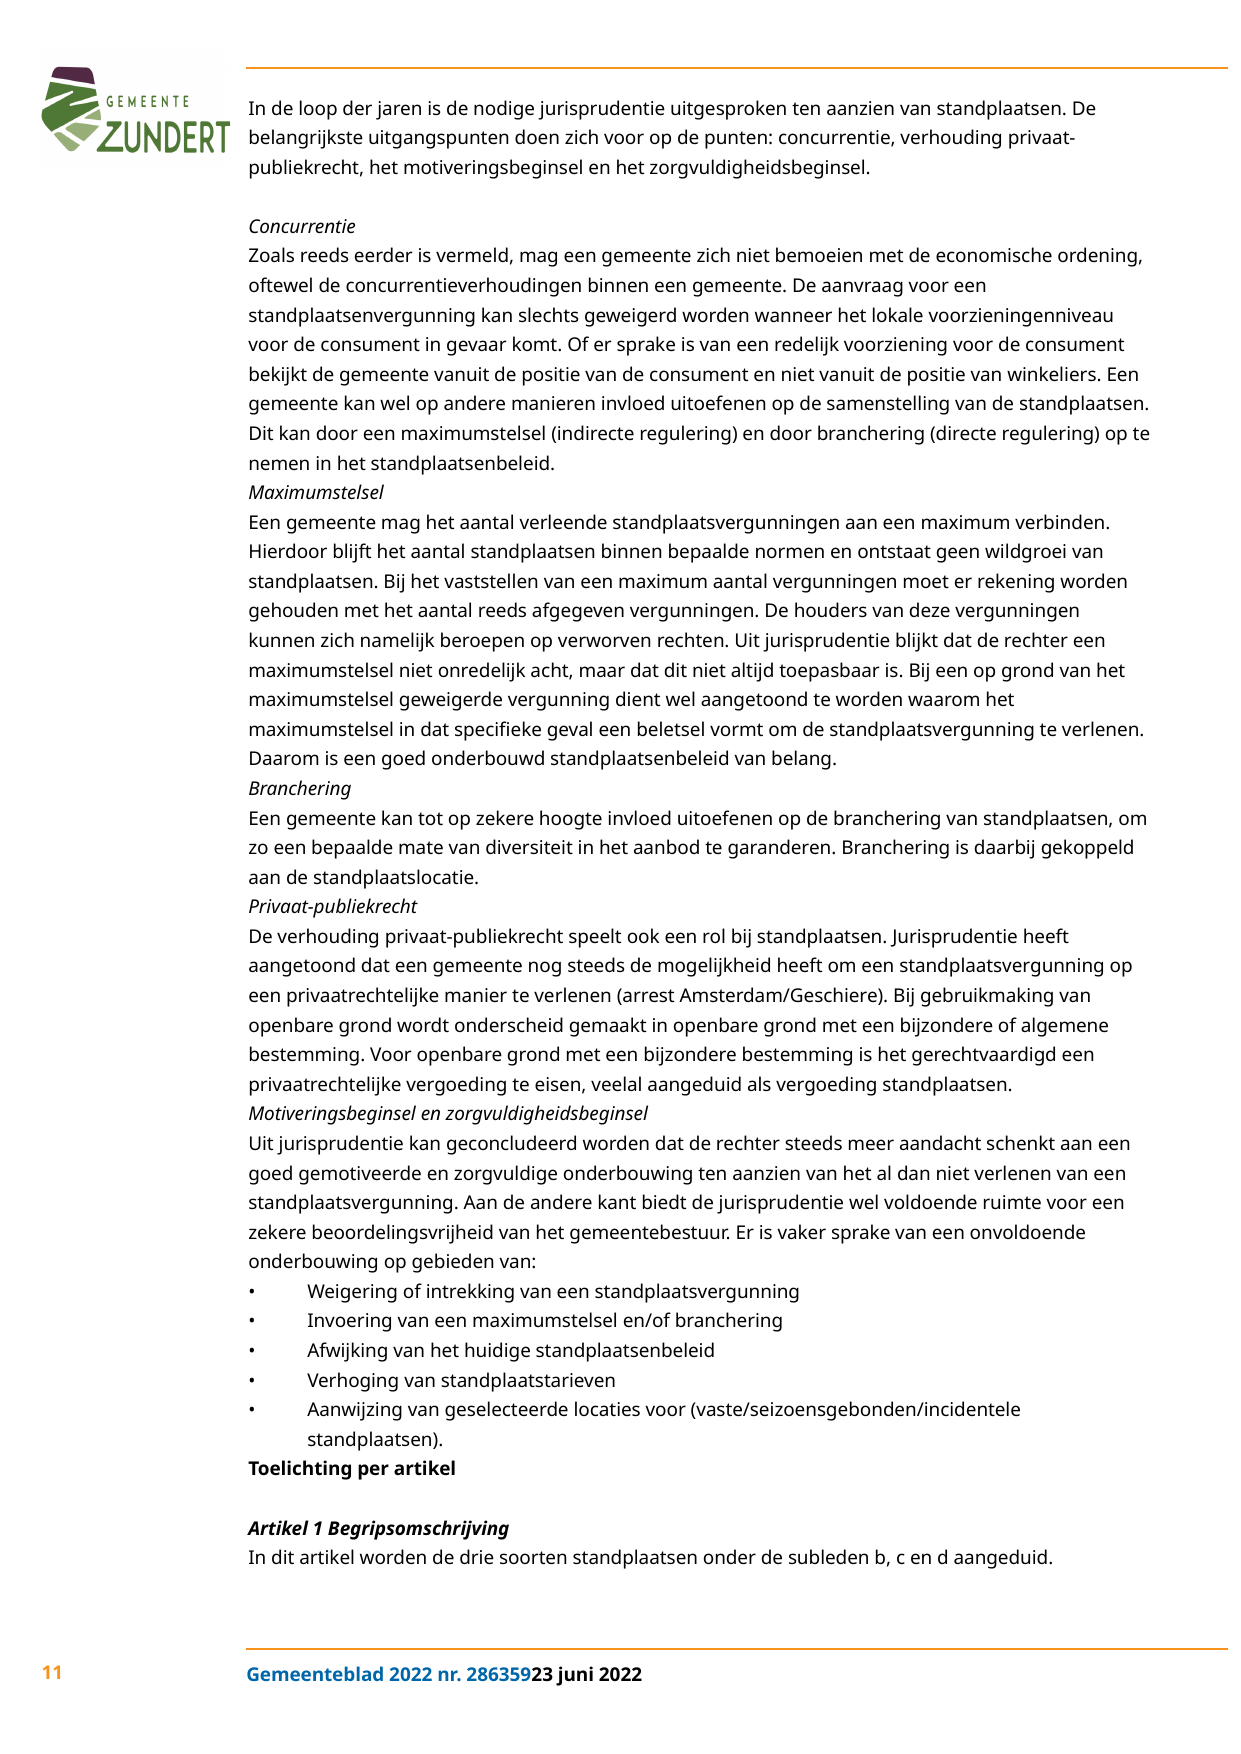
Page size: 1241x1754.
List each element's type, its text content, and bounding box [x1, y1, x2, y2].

list Invoering van een maximumstelsel en/of branchering [248, 1308, 1152, 1333]
text In de loop der jaren is de nodige jurisprudentie uitgesproken ten aanzien van standplaatsen. De belangrijkste uitgangspunten doen zich voor op de punten: concurrentie, verhouding privaat-publiekrecht, het motiveringsbeginsel en het zorgvuldigheidsbeginsel. [248, 95, 1152, 180]
text In dit artikel worden de drie soorten standplaatsen onder de subleden b, c en d aangeduid. [248, 1544, 1152, 1570]
text Branchering [248, 775, 1152, 801]
text Concurrentie [248, 213, 1152, 239]
text Maximumstelsel [248, 479, 1152, 505]
text Motiveringsbeginsel en zorgvuldigheidsbeginsel [248, 1101, 1152, 1126]
picture [41, 47, 231, 172]
text De verhouding privaat-publiekrecht speelt ook een rol bij standplaatsen. Jurisprudentie heeft aangetoond dat een gemeente nog steeds de mogelijkheid heeft om een standplaatsvergunning op een privaatrechtelijke manier te verlenen (arrest Amsterdam/Geschiere). Bij gebruikmaking van openbare grond wordt onderscheid gemaakt in openbare grond met een bijzondere of algemene bestemming. Voor openbare grond met een bijzondere bestemming is het gerechtvaardigd een privaatrechtelijke vergoeding te eisen, veelal aangeduid als vergoeding standplaatsen. [248, 923, 1152, 1097]
list Weigering of intrekking van een standplaatsvergunning [248, 1278, 1152, 1304]
text Privaat-publiekrecht [248, 893, 1152, 919]
text Uit jurisprudentie kan geconcludeerd worden dat de rechter steeds meer aandacht schenkt aan een goed gemotiveerde en zorgvuldige onderbouwing ten aanzien van het al dan niet verlenen van een standplaatsvergunning. Aan de andere kant biedt de jurisprudentie wel voldoende ruimte voor een zekere beoordelingsvrijheid van het gemeentebestuur. Er is vaker sprake van een onvoldoende onderbouwing op gebieden van: [248, 1130, 1152, 1274]
text Artikel 1 Begripsomschrijving [248, 1515, 1152, 1541]
list Verhoging van standplaatstarieven [248, 1367, 1152, 1393]
text Toelichting per artikel [248, 1456, 1152, 1481]
text Zoals reeds eerder is vermeld, mag een gemeente zich niet bemoeien met de economische ordening, oftewel de concurrentieverhoudingen binnen een gemeente. De aanvraag voor een standplaatsenvergunning kan slechts geweigerd worden wanneer het lokale voorzieningenniveau voor de consument in gevaar komt. Of er sprake is van een redelijk voorziening voor de consument bekijkt de gemeente vanuit de positie van de consument en niet vanuit de positie van winkeliers. Een gemeente kan wel op andere manieren invloed uitoefenen op de samenstelling van de standplaatsen. Dit kan door een maximumstelsel (indirecte regulering) en door branchering (directe regulering) op te nemen in het standplaatsenbeleid. [248, 243, 1152, 476]
list Afwijking van het huidige standplaatsenbeleid [248, 1337, 1152, 1363]
text Een gemeente kan tot op zekere hoogte invloed uitoefenen op de branchering van standplaatsen, om zo een bepaalde mate van diversiteit in het aanbod te garanderen. Branchering is daarbij gekoppeld aan de standplaatslocatie. [248, 805, 1152, 890]
list Aanwijzing van geselecteerde locaties voor (vaste/seizoensgebonden/incidentele standplaatsen). [248, 1396, 1152, 1452]
text Een gemeente mag het aantal verleende standplaatsvergunningen aan een maximum verbinden. Hierdoor blijft het aantal standplaatsen binnen bepaalde normen en ontstaat geen wildgroei van standplaatsen. Bij het vaststellen van een maximum aantal vergunningen moet er rekening worden gehouden met het aantal reeds afgegeven vergunningen. De houders van deze vergunningen kunnen zich namelijk beroepen op verworven rechten. Uit jurisprudentie blijkt dat de rechter een maximumstelsel niet onredelijk acht, maar dat dit niet altijd toepasbaar is. Bij een op grond van het maximumstelsel geweigerde vergunning dient wel aangetoond te worden waarom het maximumstelsel in dat specifieke geval een beletsel vormt om de standplaatsvergunning te verlenen. Daarom is een goed onderbouwd standplaatsenbeleid van belang. [248, 509, 1152, 771]
